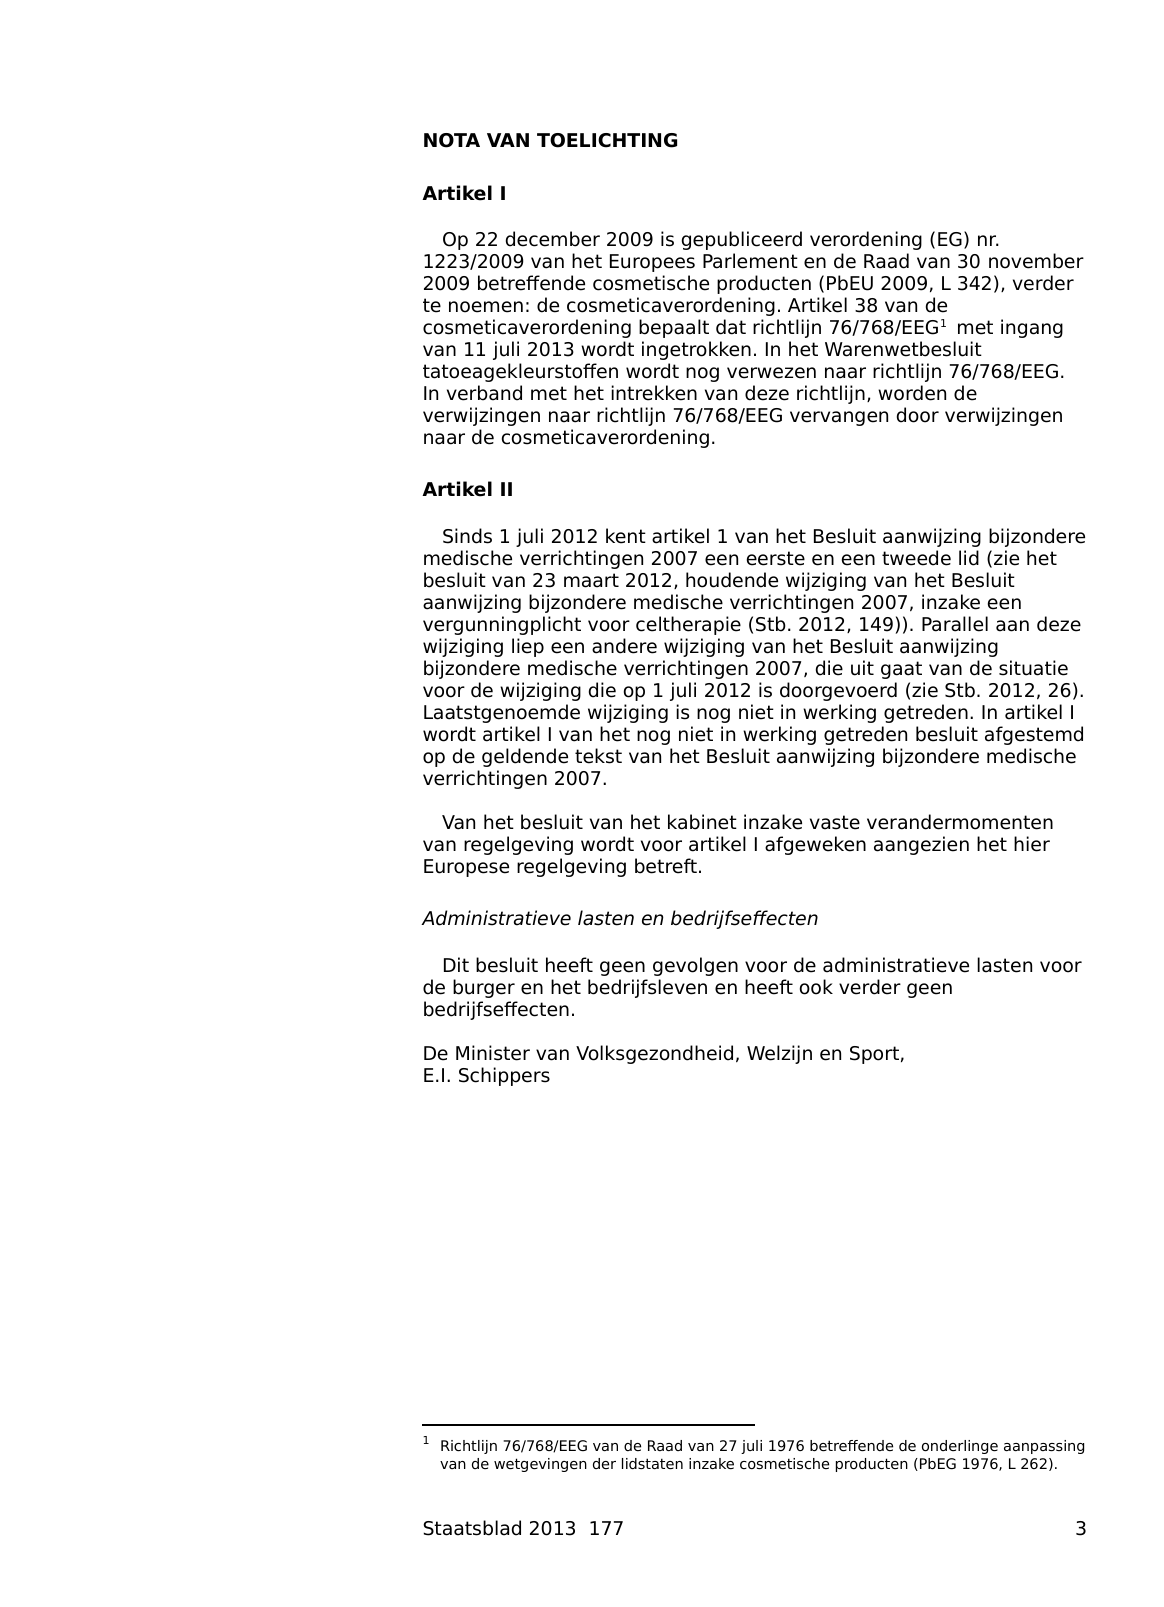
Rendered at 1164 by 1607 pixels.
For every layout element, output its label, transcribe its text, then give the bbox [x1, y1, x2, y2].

text Richtlijn 76/768/EEG van de Raad van 27 juli 1976 betreffende de onderlinge aanpassing van de wetgevingen der lidstaten inzake cosmetische producten (PbEG 1976, L 262). [422, 1434, 1087, 1473]
subtitle Administratieve lasten en bedrijfseffecten [422, 908, 1087, 930]
subtitle Artikel II [422, 479, 1087, 501]
text De Minister van Volksgezondheid, Welzijn en Sport, E.I. Schippers [422, 1043, 1087, 1087]
text Sinds 1 juli 2012 kent artikel 1 van het Besluit aanwijzing bijzondere medische verrichtingen 2007 een eerste en een tweede lid (zie het besluit van 23 maart 2012, houdende wijziging van het Besluit aanwijzing bijzondere medische verrichtingen 2007, inzake een vergunningplicht voor celtherapie (Stb. 2012, 149)). Parallel aan deze wijziging liep een andere wijziging van het Besluit aanwijzing bijzondere medische verrichtingen 2007, die uit gaat van de situatie voor de wijziging die op 1 juli 2012 is doorgevoerd (zie Stb. 2012, 26). Laatstgenoemde wijziging is nog niet in werking getreden. In artikel I wordt artikel I van het nog niet in werking getreden besluit afgestemd op de geldende tekst van het Besluit aanwijzing bijzondere medische verrichtingen 2007. [422, 526, 1087, 790]
subtitle NOTA VAN TOELICHTING [422, 130, 1087, 152]
text Op 22 december 2009 is gepubliceerd verordening (EG) nr. 1223/2009 van het Europees Parlement en de Raad van 30 november 2009 betreffende cosmetische producten (PbEU 2009, L 342), verder te noemen: de cosmeticaverordening. Artikel 38 van de cosmeticaverordening bepaalt dat richtlijn 76/768/EEG met ingang van 11 juli 2013 wordt ingetrokken. In het Warenwetbesluit tatoeagekleurstoffen wordt nog verwezen naar richtlijn 76/768/EEG. In verband met het intrekken van deze richtlijn, worden de verwijzingen naar richtlijn 76/768/EEG vervangen door verwijzingen naar de cosmeticaverordening. [422, 229, 1087, 449]
text Dit besluit heeft geen gevolgen voor de administratieve lasten voor de burger en het bedrijfsleven en heeft ook verder geen bedrijfseffecten. [422, 955, 1087, 1021]
text Van het besluit van het kabinet inzake vaste verandermomenten van regelgeving wordt voor artikel I afgeweken aangezien het hier Europese regelgeving betreft. [422, 812, 1087, 878]
subtitle Artikel I [422, 182, 1087, 204]
